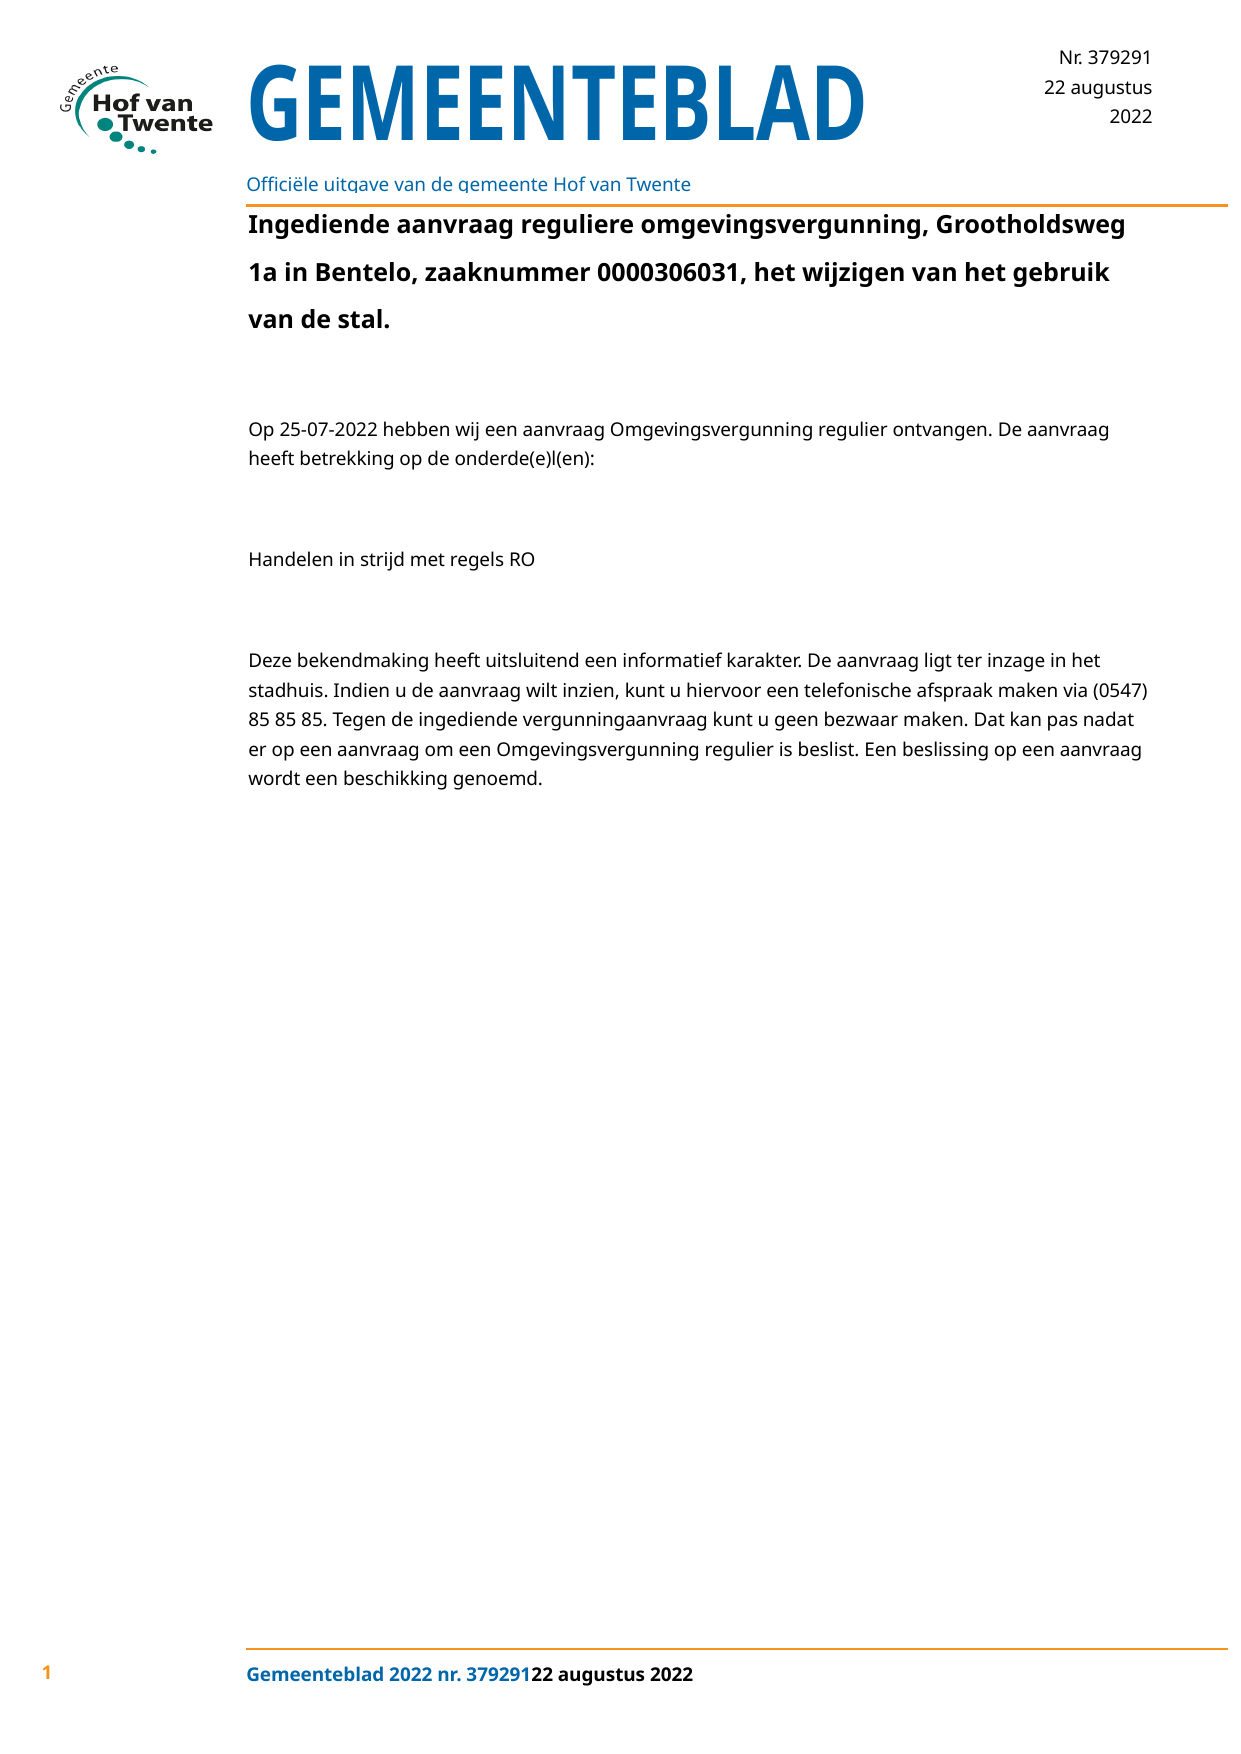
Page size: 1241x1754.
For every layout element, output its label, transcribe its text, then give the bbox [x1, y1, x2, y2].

picture [41, 47, 231, 172]
text Deze bekendmaking heeft uitsluitend een informatief karakter. De aanvraag ligt ter inzage in het stadhuis. Indien u de aanvraag wilt inzien, kunt u hiervoor een telefonische afspraak maken via (0547) 85 85 85. Tegen de ingediende vergunningaanvraag kunt u geen bezwaar maken. Dat kan pas nadat er op een aanvraag om een Omgevingsvergunning regulier is beslist. Een beslissing op een aanvraag wordt een beschikking genoemd. [248, 647, 1152, 791]
text Handelen in strijd met regels RO [248, 546, 1152, 572]
text Ingediende aanvraag reguliere omgevingsvergunning, Grootholdsweg 1a in Bentelo, zaaknummer 0000306031, het wijzigen van het gebruik van de stal. [248, 207, 1152, 336]
text Op 25-07-2022 hebben wij een aanvraag Omgevingsvergunning regulier ontvangen. De aanvraag heeft betrekking op de onderde(e)l(en): [248, 416, 1152, 471]
